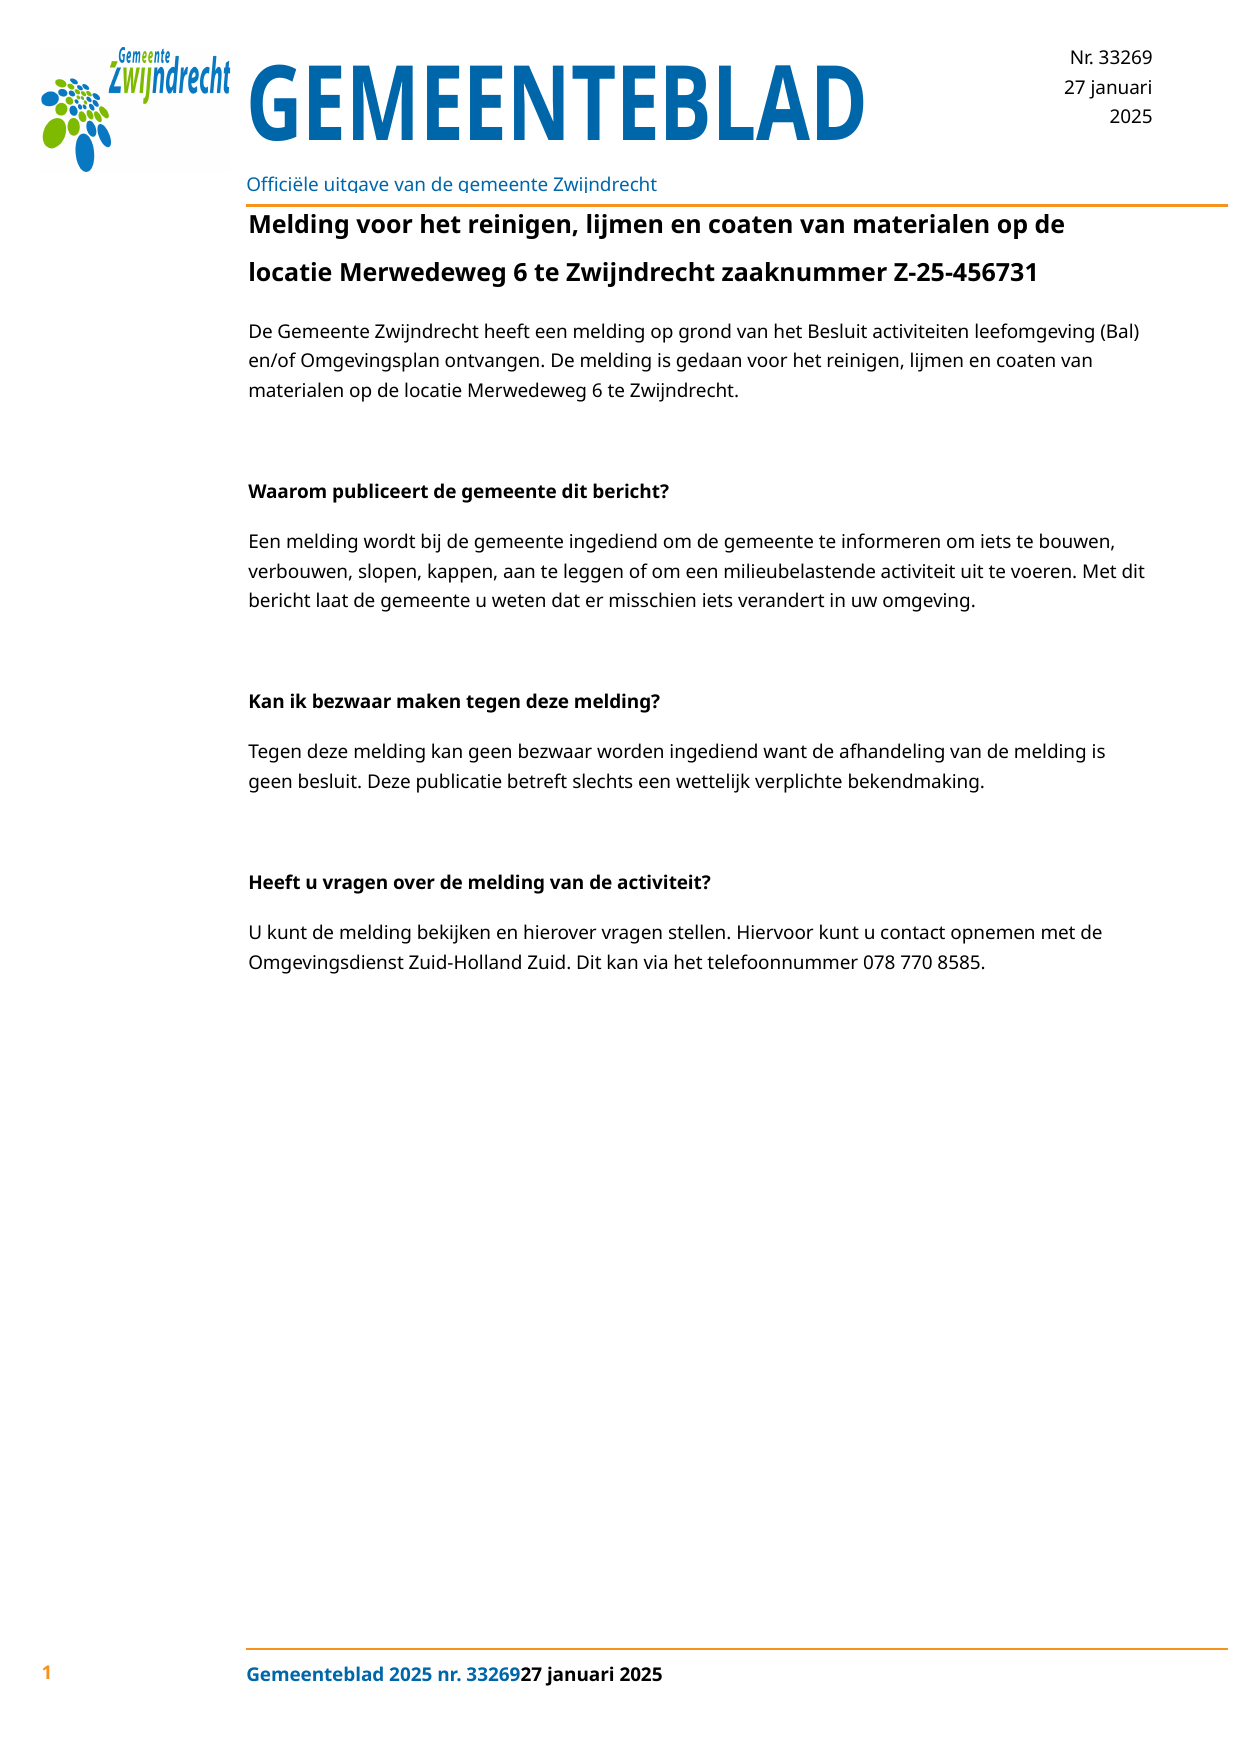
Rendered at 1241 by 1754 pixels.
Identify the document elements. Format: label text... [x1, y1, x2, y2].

text Melding voor het reinigen, lijmen en coaten van materialen op de locatie Merwedeweg 6 te Zwijndrecht zaaknummer Z-25-456731 [248, 207, 1152, 288]
text Tegen deze melding kan geen bezwaar worden ingediend want de afhandeling van de melding is geen besluit. Deze publicatie betreft slechts een wettelijk verplichte bekendmaking. [248, 739, 1152, 794]
text Waarom publiceert de gemeente dit bericht? [248, 478, 1152, 504]
text De Gemeente Zwijndrecht heeft een melding op grond van het Besluit activiteiten leefomgeving (Bal) en/of Omgevingsplan ontvangen. De melding is gedaan voor het reinigen, lijmen en coaten van materialen op de locatie Merwedeweg 6 te Zwijndrecht. [248, 318, 1152, 403]
text Heeft u vragen over de melding van de activiteit? [248, 869, 1152, 895]
text U kunt de melding bekijken en hierover vragen stellen. Hiervoor kunt u contact opnemen met de Omgevingsdienst Zuid-Holland Zuid. Dit kan via het telefoonnummer 078 770 8585. [248, 919, 1152, 975]
picture [41, 47, 231, 172]
text Kan ik bezwaar maken tegen deze melding? [248, 688, 1152, 714]
text Een melding wordt bij de gemeente ingediend om de gemeente te informeren om iets te bouwen, verbouwen, slopen, kappen, aan te leggen of om een milieubelastende activiteit uit te voeren. Met dit bericht laat de gemeente u weten dat er misschien iets verandert in uw omgeving. [248, 528, 1152, 613]
